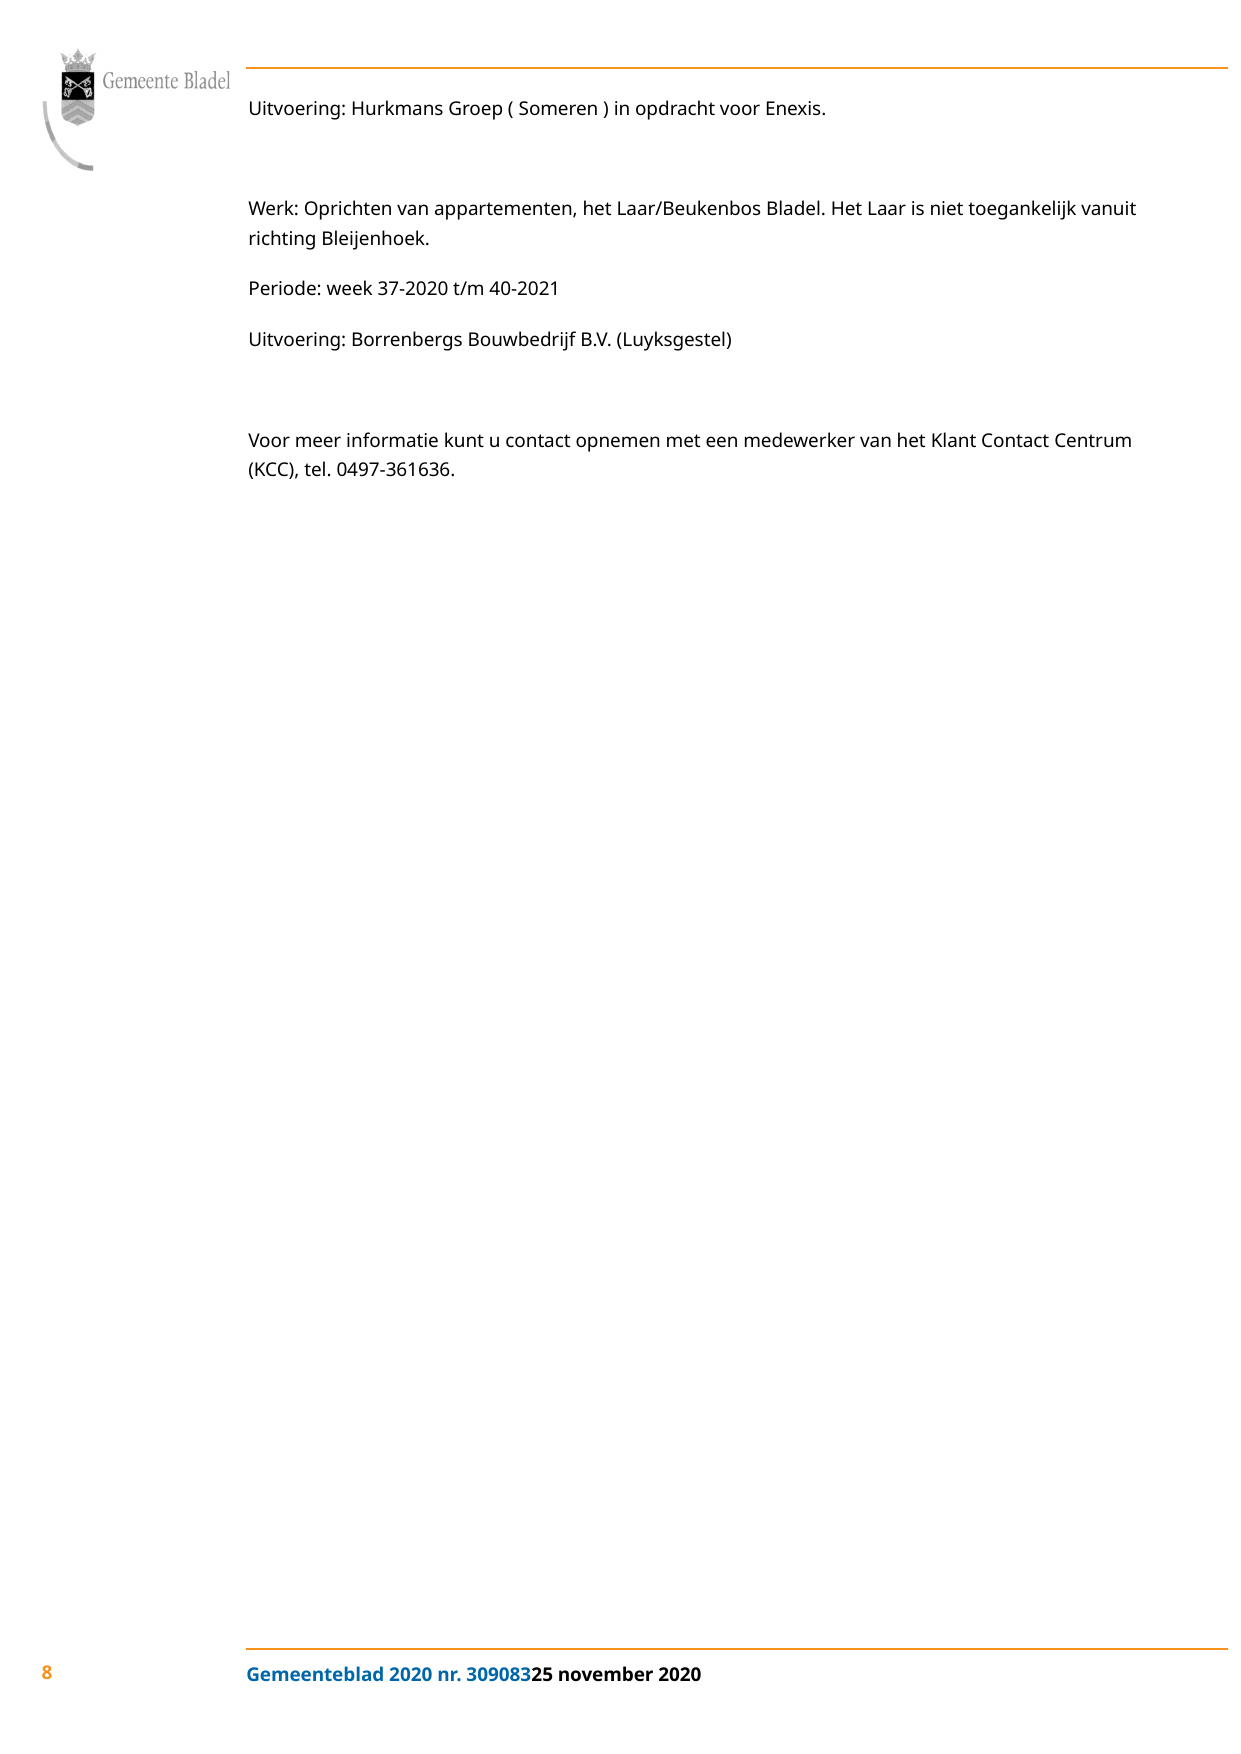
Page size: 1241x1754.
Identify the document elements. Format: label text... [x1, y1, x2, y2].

picture [41, 47, 231, 172]
text Voor meer informatie kunt u contact opnemen met een medewerker van het Klant Contact Centrum (KCC), tel. 0497-361636. [248, 427, 1152, 482]
text Uitvoering: Hurkmans Groep ( Someren ) in opdracht voor Enexis. [248, 95, 1152, 121]
text Uitvoering: Borrenbergs Bouwbedrijf B.V. (Luyksgestel) [248, 326, 1152, 352]
text Werk: Oprichten van appartementen, het Laar/Beukenbos Bladel. Het Laar is niet toegankelijk vanuit richting Bleijenhoek. [248, 196, 1152, 251]
text Periode: week 37-2020 t/m 40-2021 [248, 276, 1152, 301]
